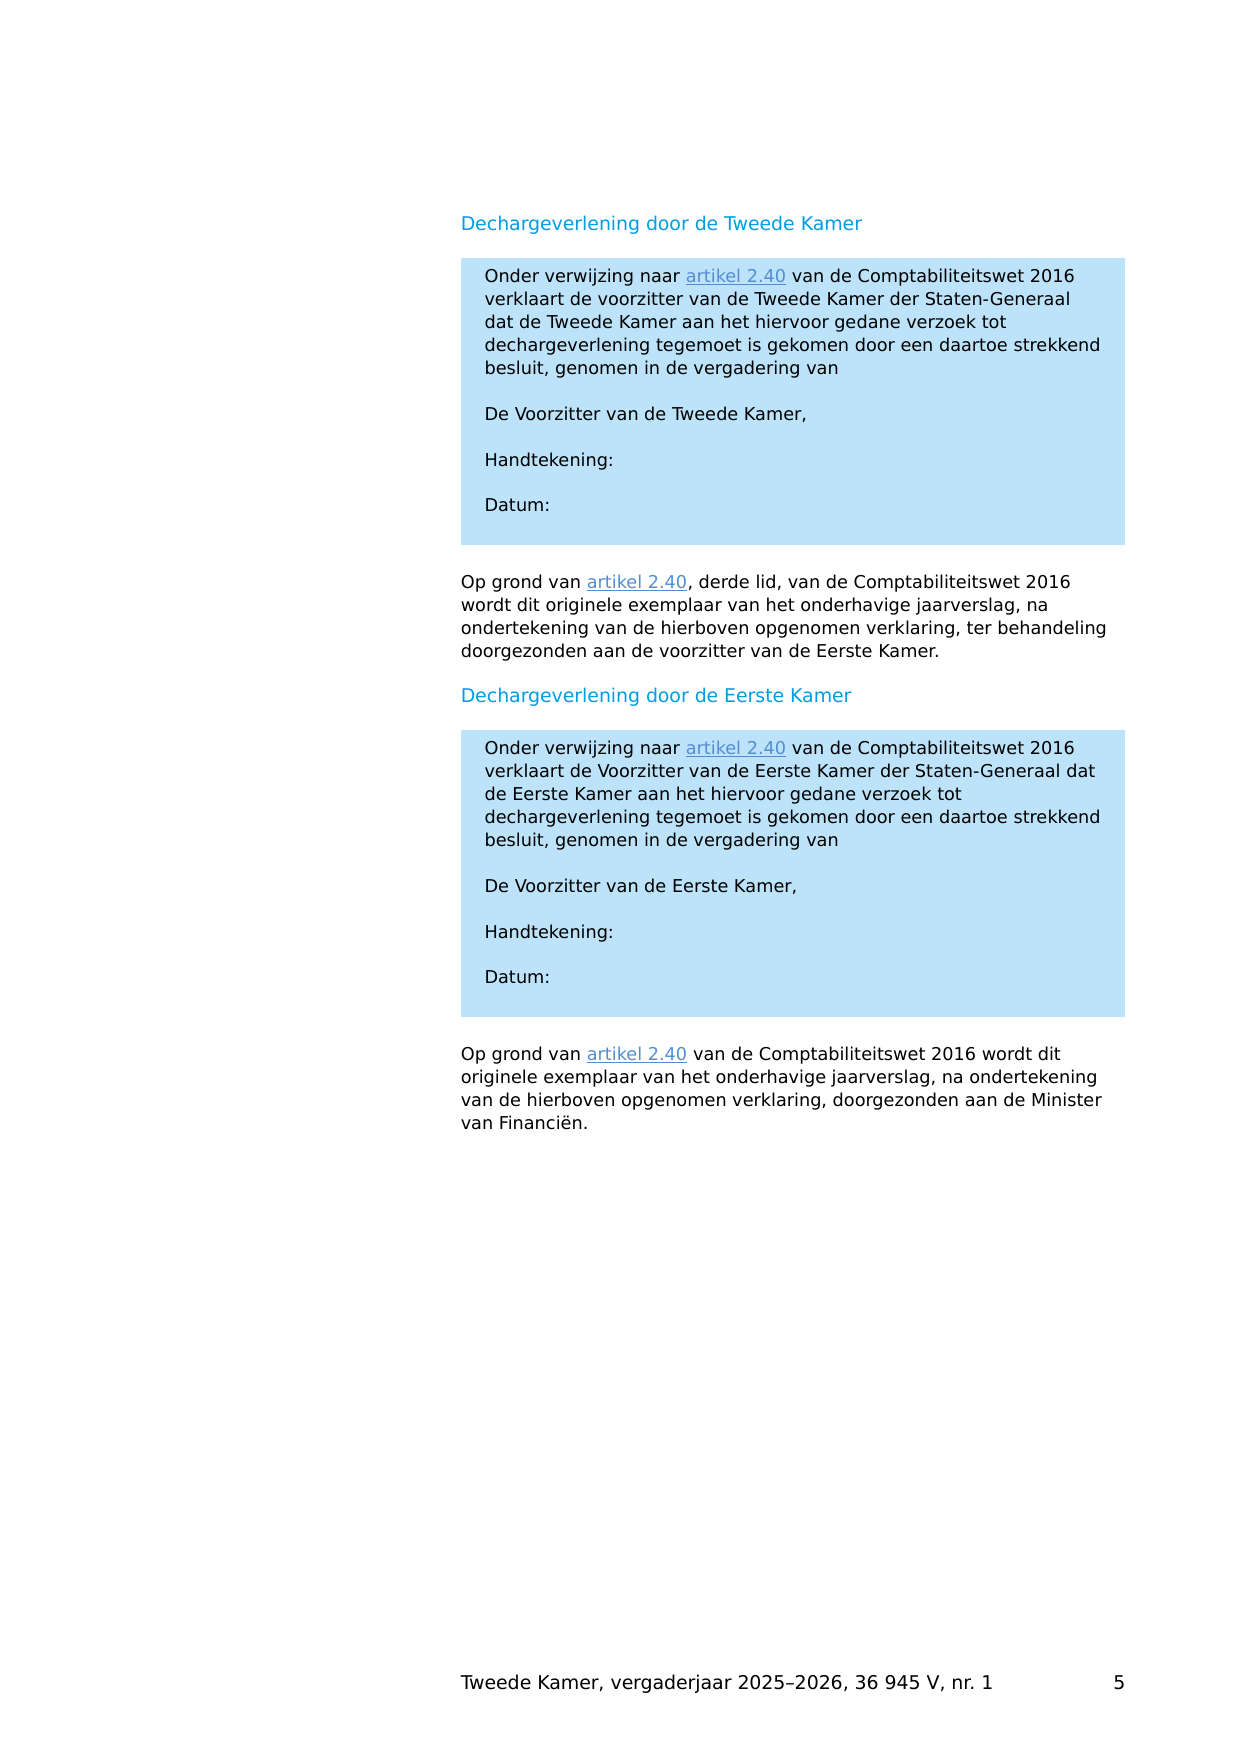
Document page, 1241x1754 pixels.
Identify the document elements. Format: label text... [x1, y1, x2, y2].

title Dechargeverlening door de Tweede Kamer [461, 213, 1125, 235]
title Dechargeverlening door de Eerste Kamer [461, 685, 1125, 707]
text Op grond van artikel 2.40 van de Comptabiliteitswet 2016 wordt dit originele exemplaar van het onderhavige jaarverslag, na ondertekening van de hierboven opgenomen verklaring, doorgezonden aan de Minister van Financiën. [461, 1042, 1125, 1134]
table_header Onder verwijzing naar artikel 2.40 van de Comptabiliteitswet 2016 verklaart de voorzitter van de Tweede Kamer der Staten-Generaal dat de Tweede Kamer aan het hiervoor gedane verzoek tot dechargeverlening tegemoet is gekomen door een daartoe strekkend besluit, genomen in de vergadering van De Voorzitter van de Tweede Kamer, Handtekening: Datum: [461, 258, 1125, 545]
table_header Onder verwijzing naar artikel 2.40 van de Comptabiliteitswet 2016 verklaart de Voorzitter van de Eerste Kamer der Staten-Generaal dat de Eerste Kamer aan het hiervoor gedane verzoek tot dechargeverlening tegemoet is gekomen door een daartoe strekkend besluit, genomen in de vergadering van De Voorzitter van de Eerste Kamer, Handtekening: Datum: [461, 730, 1125, 1017]
text Op grond van artikel 2.40, derde lid, van de Comptabiliteitswet 2016 wordt dit originele exemplaar van het onderhavige jaarverslag, na ondertekening van de hierboven opgenomen verklaring, ter behandeling doorgezonden aan de voorzitter van de Eerste Kamer. [461, 570, 1125, 662]
